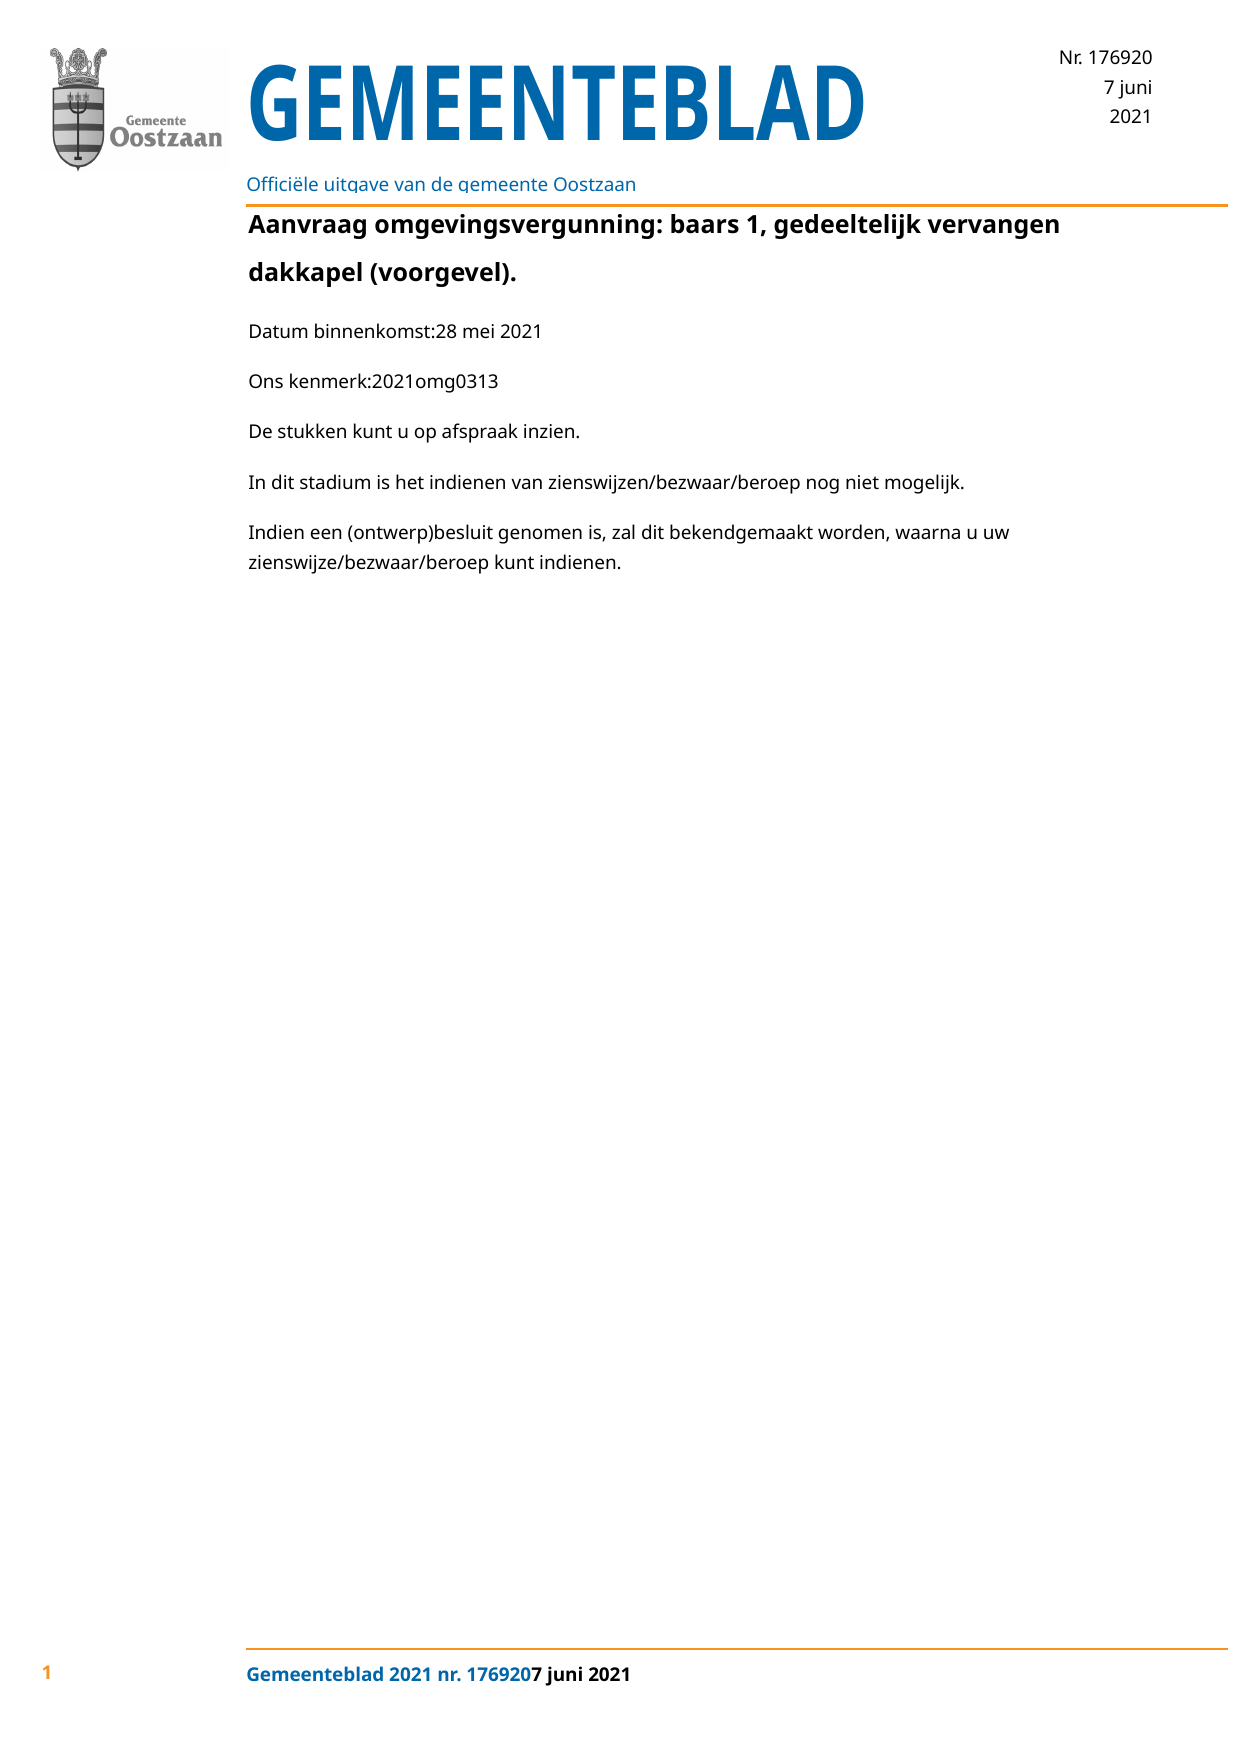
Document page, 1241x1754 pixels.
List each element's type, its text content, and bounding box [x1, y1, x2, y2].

text In dit stadium is het indienen van zienswijzen/bezwaar/beroep nog niet mogelijk. [248, 469, 1152, 495]
text Indien een (ontwerp)besluit genomen is, zal dit bekendgemaakt worden, waarna u uw zienswijze/bezwaar/beroep kunt indienen. [248, 519, 1152, 575]
text Aanvraag omgevingsvergunning: baars 1, gedeeltelijk vervangen dakkapel (voorgevel). [248, 207, 1152, 288]
picture [41, 47, 231, 172]
text De stukken kunt u op afspraak inzien. [248, 419, 1152, 444]
text Ons kenmerk:2021omg0313 [248, 368, 1152, 394]
text Datum binnenkomst:28 mei 2021 [248, 318, 1152, 344]
